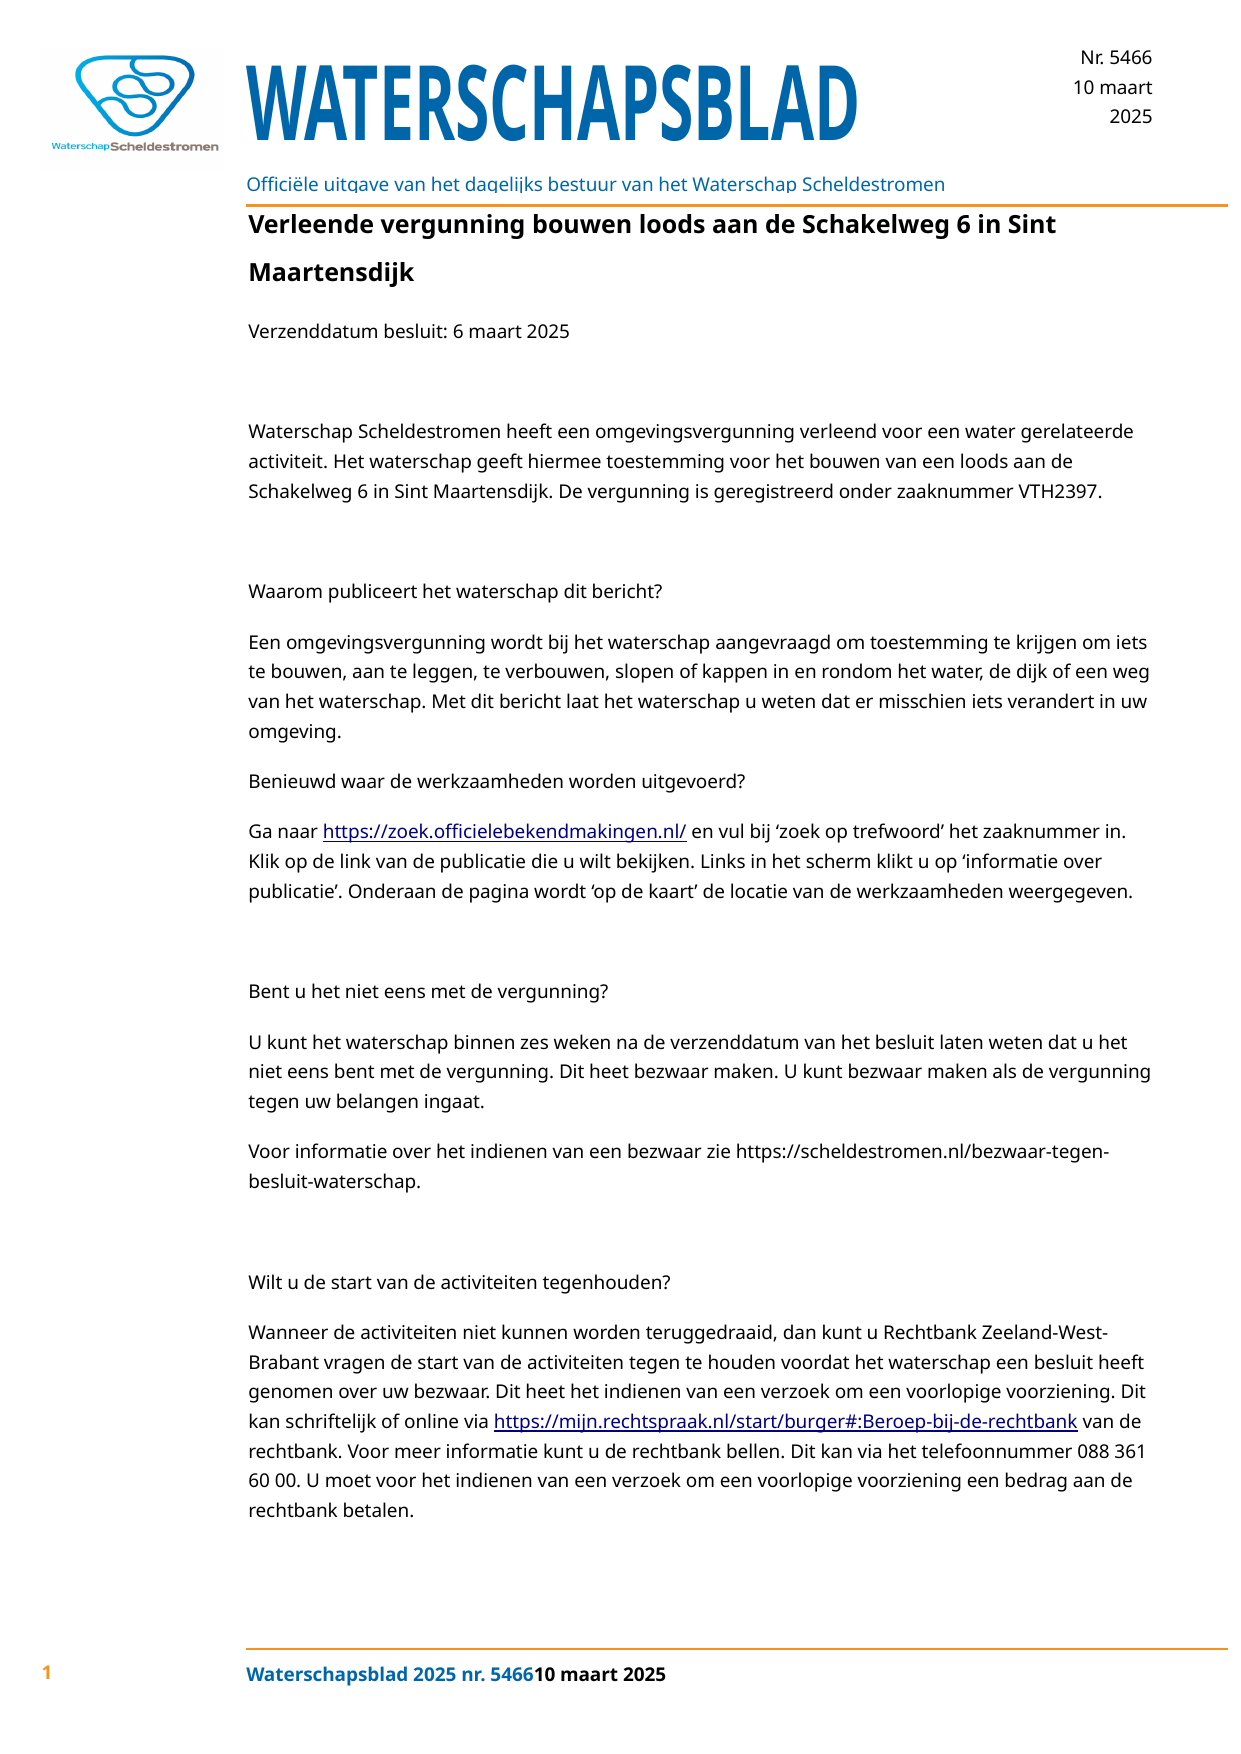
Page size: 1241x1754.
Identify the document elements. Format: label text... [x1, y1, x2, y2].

text U kunt het waterschap binnen zes weken na de verzenddatum van het besluit laten weten dat u het niet eens bent met de vergunning. Dit heet bezwaar maken. U kunt bezwaar maken als de vergunning tegen uw belangen ingaat. [248, 1029, 1152, 1114]
text Voor informatie over het indienen van een bezwaar zie https://scheldestromen.nl/bezwaar-tegen-besluit-waterschap. [248, 1139, 1152, 1194]
text Ga naar https://zoek.officielebekendmakingen.nl/ en vul bij ‘zoek op trefwoord’ het zaaknummer in. Klik op de link van de publicatie die u wilt bekijken. Links in het scherm klikt u op ‘informatie over publicatie’. Onderaan de pagina wordt ‘op de kaart’ de locatie van de werkzaamheden weergegeven. [248, 819, 1152, 904]
text Wanneer de activiteiten niet kunnen worden teruggedraaid, dan kunt u Rechtbank Zeeland-West-Brabant vragen de start van de activiteiten tegen te houden voordat het waterschap een besluit heeft genomen over uw bezwaar. Dit heet het indienen van een verzoek om een voorlopige voorziening. Dit kan schriftelijk of online via https://mijn.rechtspraak.nl/start/burger#:Beroep-bij-de-rechtbank van de rechtbank. Voor meer informatie kunt u de rechtbank bellen. Dit kan via het telefoonnummer 088 361 60 00. U moet voor het indienen van een verzoek om een voorlopige voorziening een bedrag aan de rechtbank betalen. [248, 1319, 1152, 1523]
text Wilt u de start van de activiteiten tegenhouden? [248, 1269, 1152, 1295]
picture [41, 47, 231, 172]
text Verzenddatum besluit: 6 maart 2025 [248, 318, 1152, 344]
text Waarom publiceert het waterschap dit bericht? [248, 579, 1152, 604]
text Benieuwd waar de werkzaamheden worden uitgevoerd? [248, 768, 1152, 794]
text Bent u het niet eens met de vergunning? [248, 979, 1152, 1004]
text Waterschap Scheldestromen heeft een omgevingsvergunning verleend voor een water gerelateerde activiteit. Het waterschap geeft hiermee toestemming voor het bouwen van een loods aan de Schakelweg 6 in Sint Maartensdijk. De vergunning is geregistreerd onder zaaknummer VTH2397. [248, 419, 1152, 504]
text Een omgevingsvergunning wordt bij het waterschap aangevraagd om toestemming te krijgen om iets te bouwen, aan te leggen, te verbouwen, slopen of kappen in en rondom het water, de dijk of een weg van het waterschap. Met dit bericht laat het waterschap u weten dat er misschien iets verandert in uw omgeving. [248, 629, 1152, 744]
text Verleende vergunning bouwen loods aan de Schakelweg 6 in Sint Maartensdijk [248, 207, 1152, 288]
